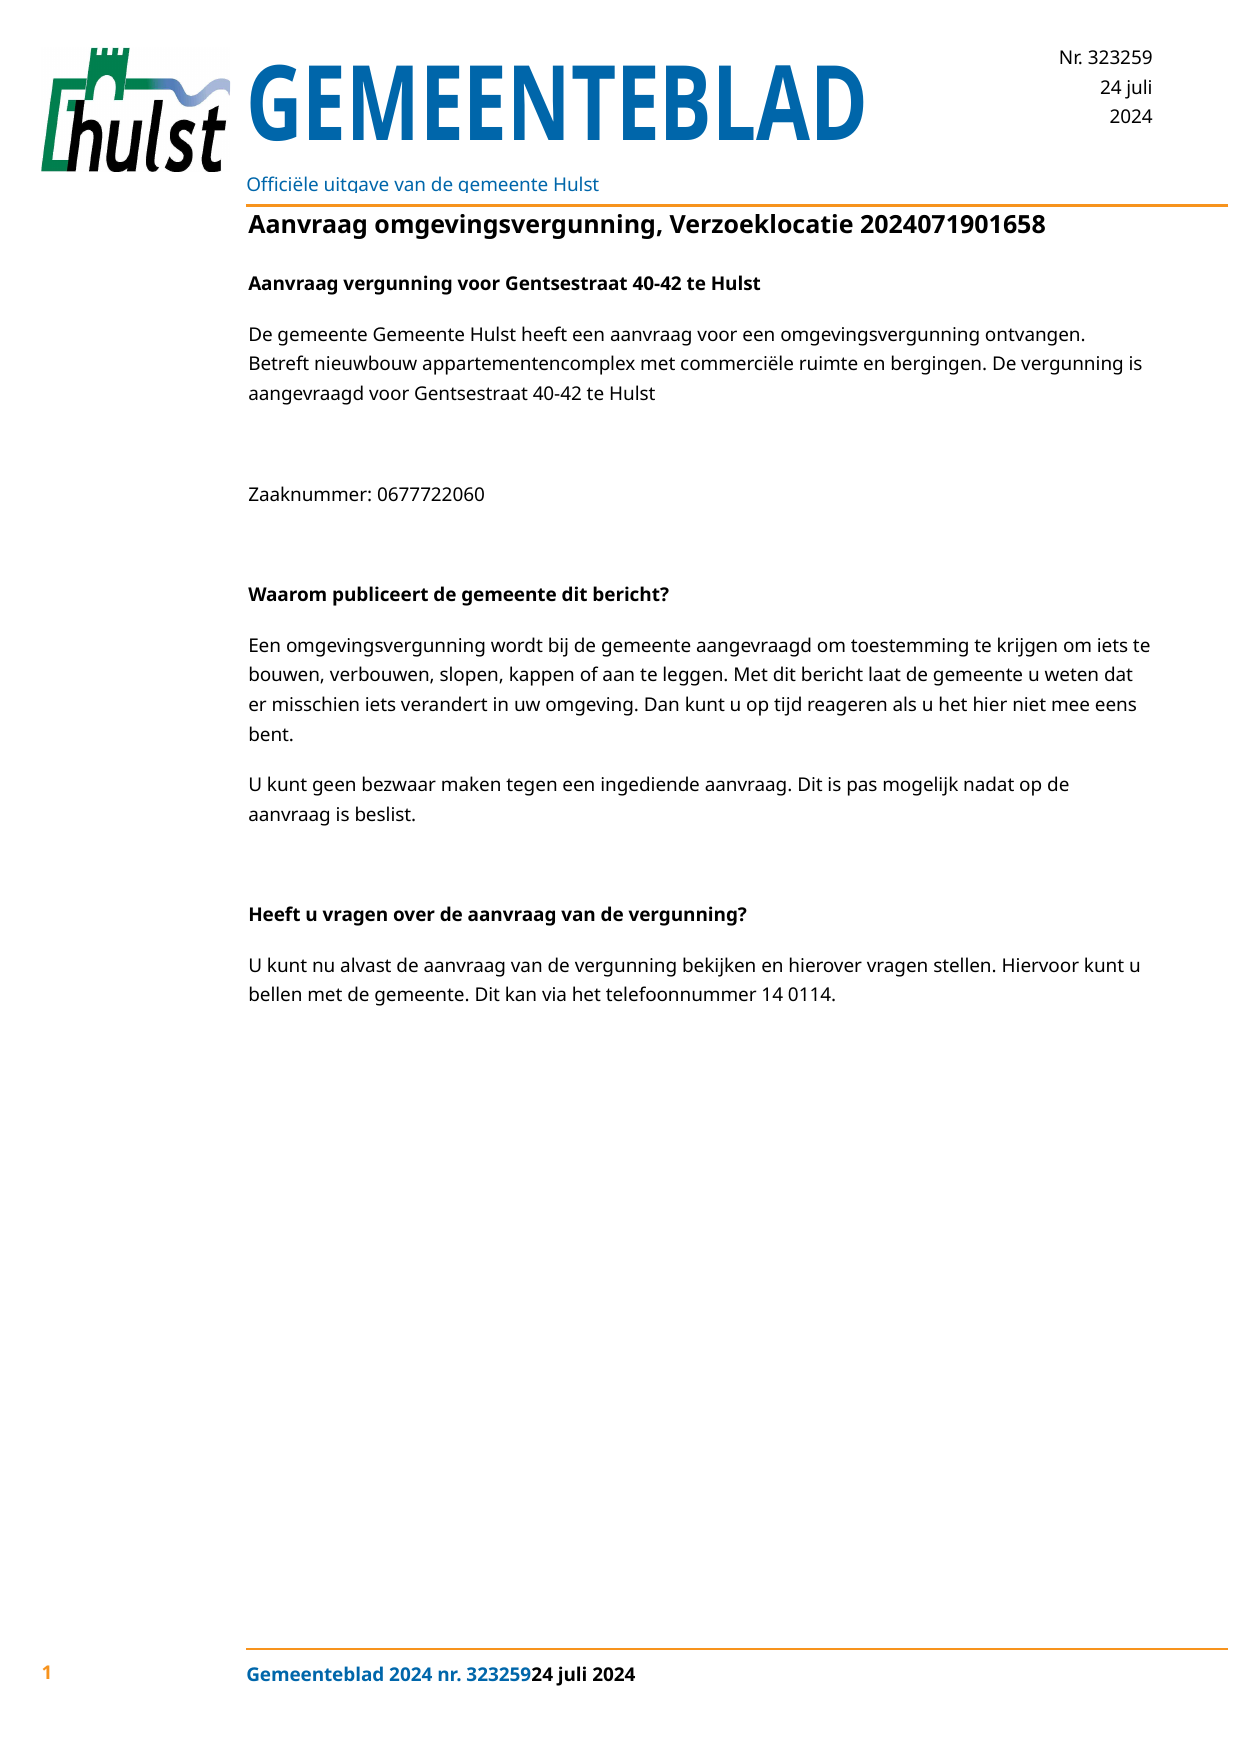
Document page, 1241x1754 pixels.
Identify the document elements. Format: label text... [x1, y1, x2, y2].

text Waarom publiceert de gemeente dit bericht? [248, 582, 1152, 607]
text Aanvraag omgevingsvergunning, Verzoeklocatie 2024071901658 [248, 207, 1152, 241]
text Heeft u vragen over de aanvraag van de vergunning? [248, 902, 1152, 927]
text U kunt geen bezwaar maken tegen een ingediende aanvraag. Dit is pas mogelijk nadat op de aanvraag is beslist. [248, 771, 1152, 826]
text U kunt nu alvast de aanvraag van de vergunning bekijken en hierover vragen stellen. Hiervoor kunt u bellen met de gemeente. Dit kan via het telefoonnummer 14 0114. [248, 952, 1152, 1007]
text De gemeente Gemeente Hulst heeft een aanvraag voor een omgevingsvergunning ontvangen. Betreft nieuwbouw appartementencomplex met commerciële ruimte en bergingen. De vergunning is aangevraagd voor Gentsestraat 40-42 te Hulst [248, 321, 1152, 406]
text Zaaknummer: 0677722060 [248, 481, 1152, 506]
text Een omgevingsvergunning wordt bij de gemeente aangevraagd om toestemming te krijgen om iets te bouwen, verbouwen, slopen, kappen of aan te leggen. Met dit bericht laat de gemeente u weten dat er misschien iets verandert in uw omgeving. Dan kunt u op tijd reageren als u het hier niet mee eens bent. [248, 632, 1152, 746]
text Aanvraag vergunning voor Gentsestraat 40-42 te Hulst [248, 270, 1152, 296]
picture [41, 47, 231, 172]
